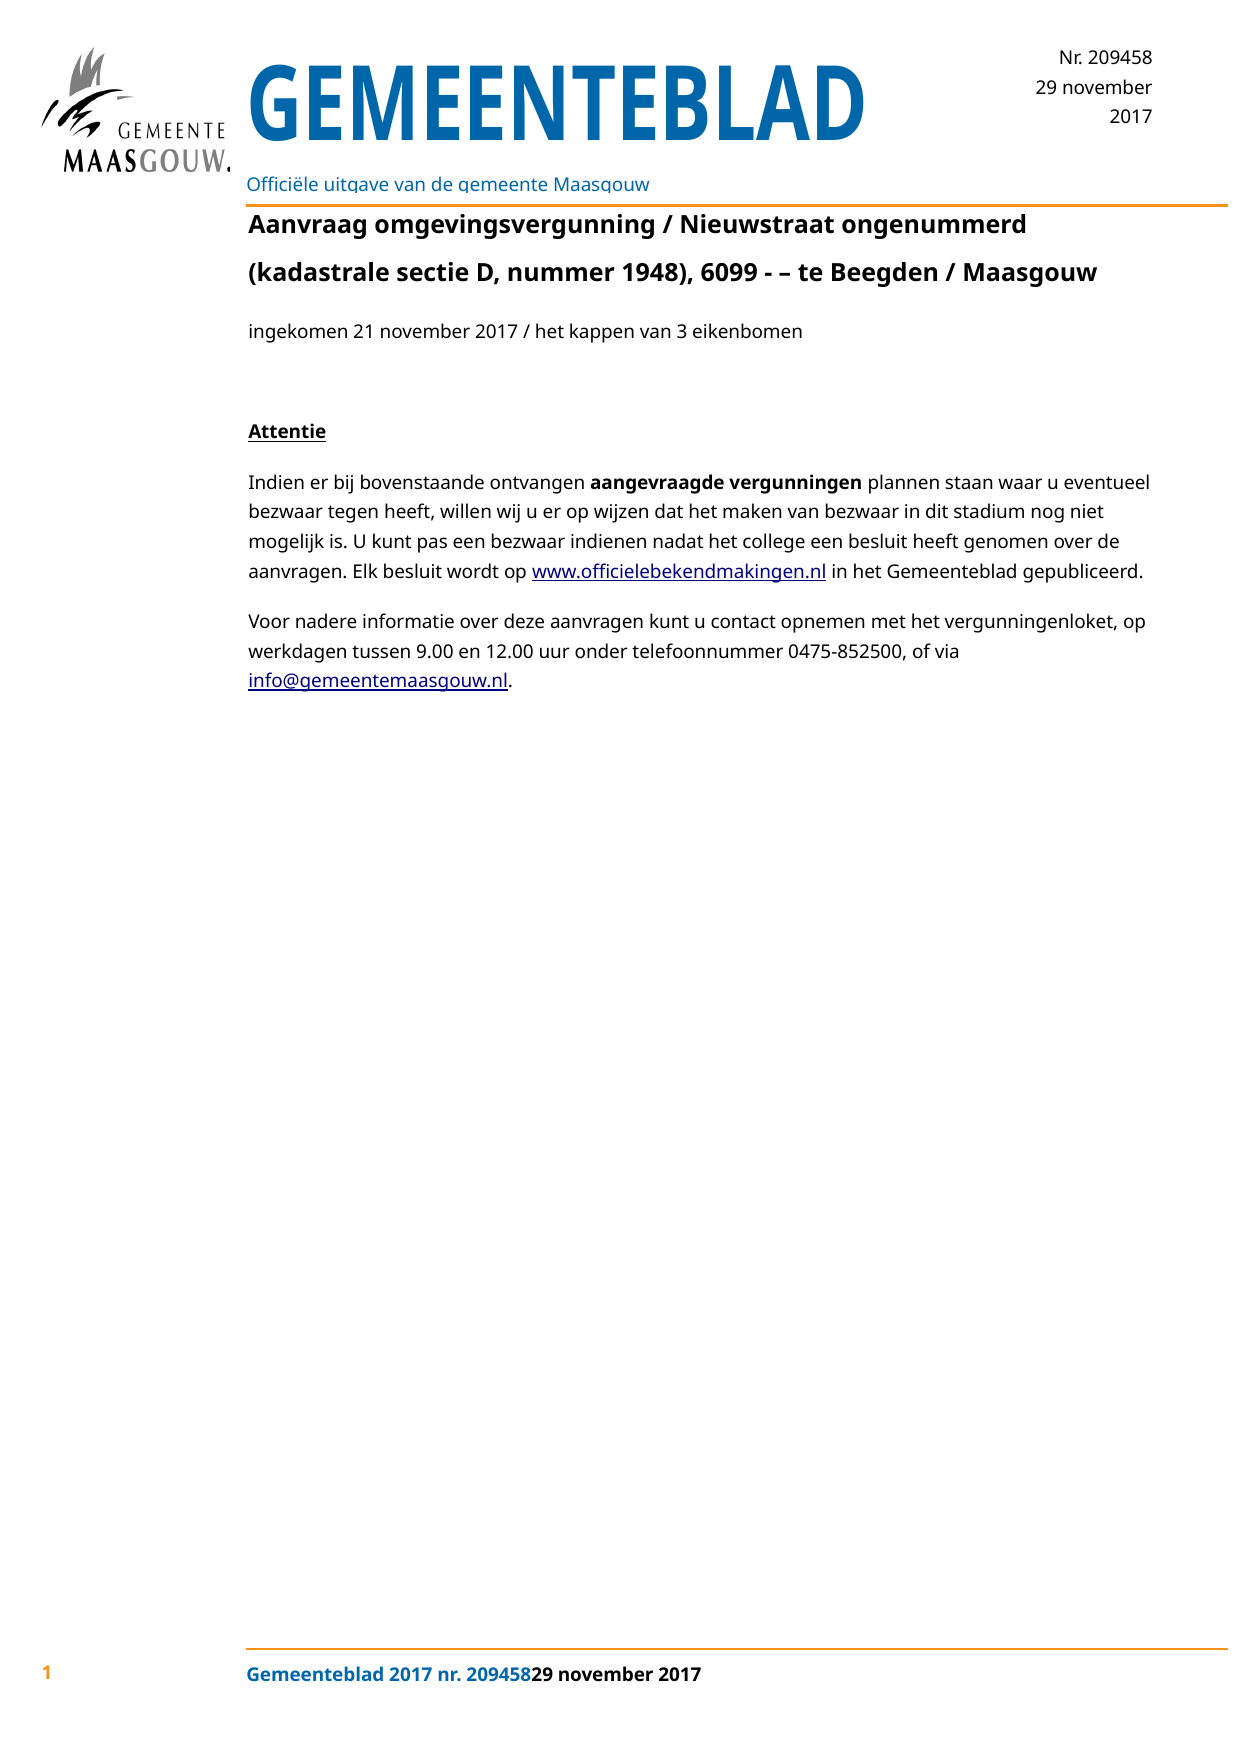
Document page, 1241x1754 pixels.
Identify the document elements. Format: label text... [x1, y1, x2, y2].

text Indien er bij bovenstaande ontvangen aangevraagde vergunningen plannen staan waar u eventueel bezwaar tegen heeft, willen wij u er op wijzen dat het maken van bezwaar in dit stadium nog niet mogelijk is. U kunt pas een bezwaar indienen nadat het college een besluit heeft genomen over de aanvragen. Elk besluit wordt op www.officielebekendmakingen.nl in het Gemeenteblad gepubliceerd. [248, 469, 1152, 584]
picture [41, 47, 231, 172]
text Voor nadere informatie over deze aanvragen kunt u contact opnemen met het vergunningenloket, op werkdagen tussen 9.00 en 12.00 uur onder telefoonnummer 0475-852500, of via info@gemeentemaasgouw.nl. [248, 608, 1152, 693]
text Aanvraag omgevingsvergunning / Nieuwstraat ongenummerd (kadastrale sectie D, nummer 1948), 6099 - – te Beegden / Maasgouw [248, 207, 1152, 288]
text Attentie [248, 419, 1152, 444]
text ingekomen 21 november 2017 / het kappen van 3 eikenbomen [248, 318, 1152, 344]
